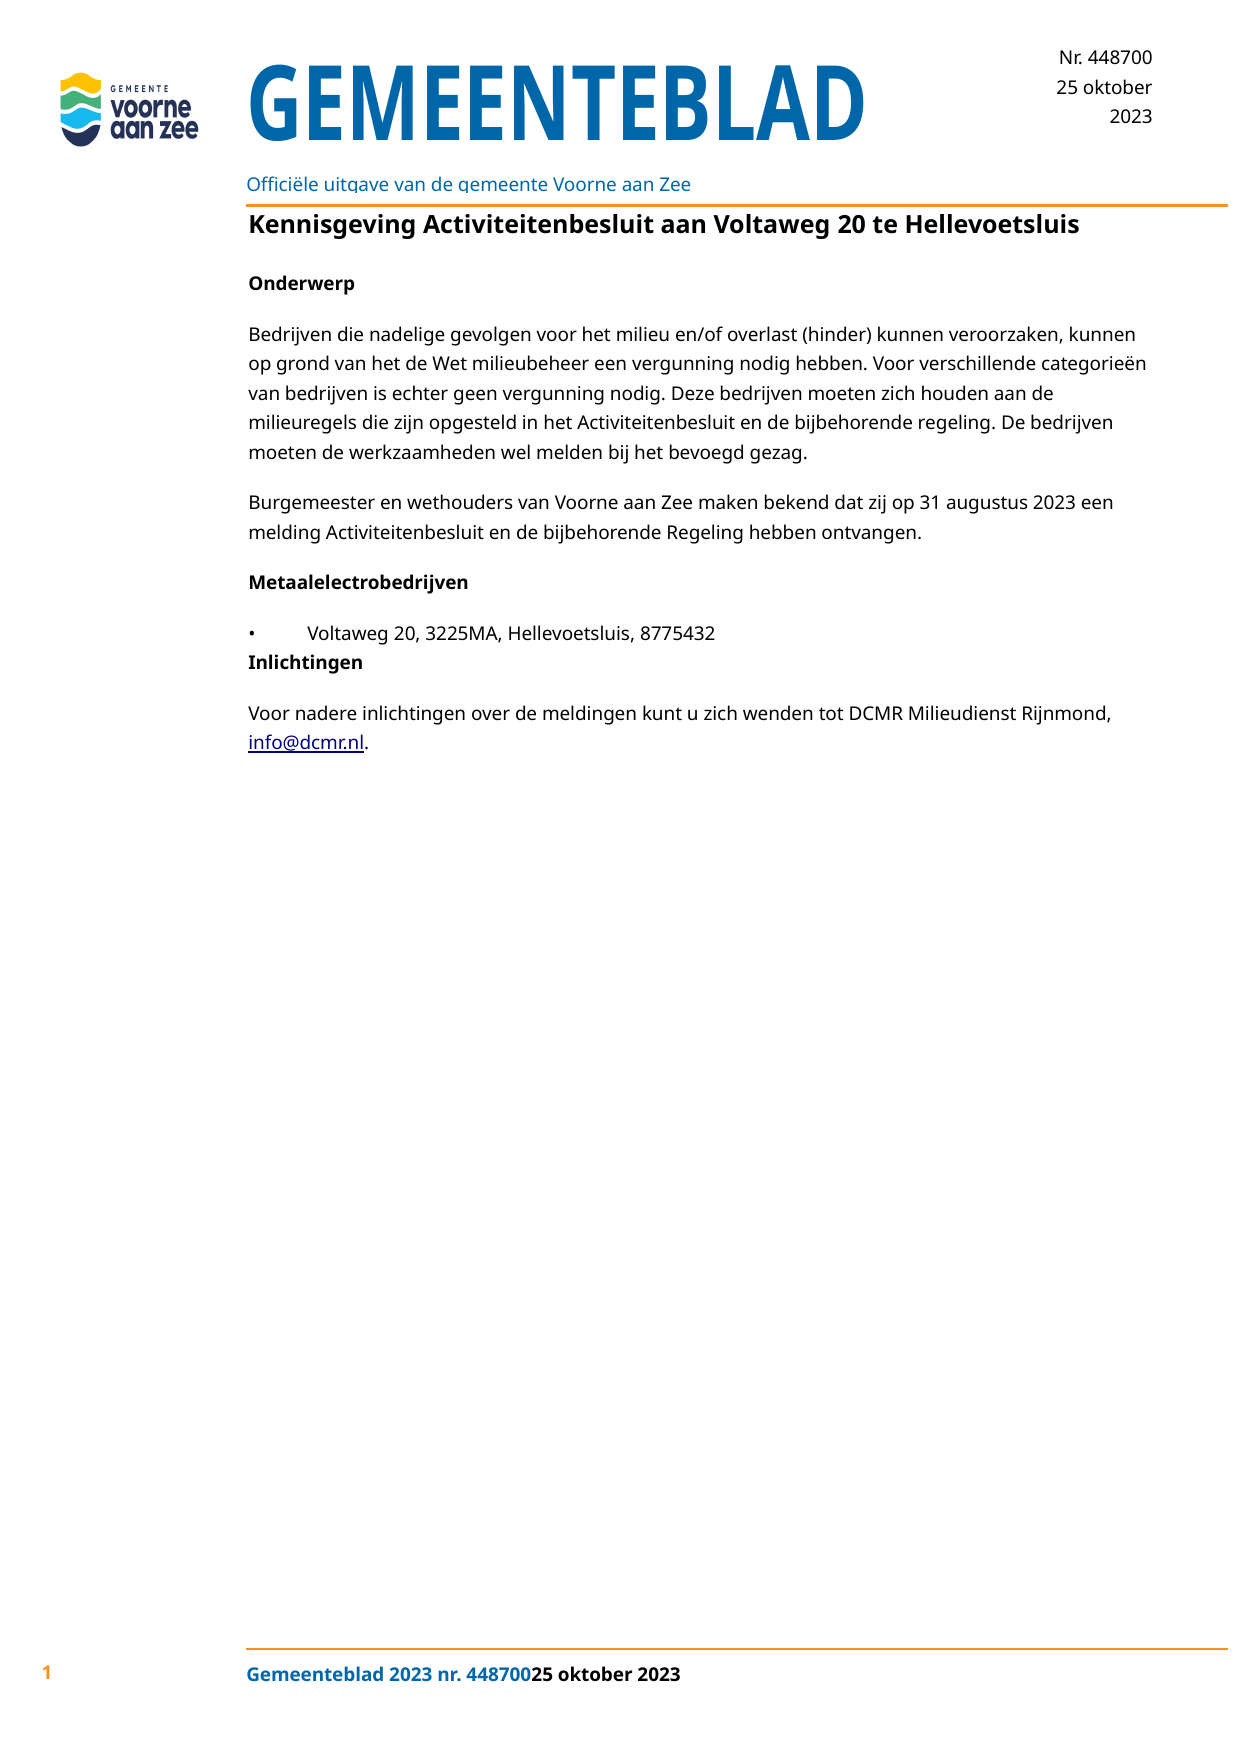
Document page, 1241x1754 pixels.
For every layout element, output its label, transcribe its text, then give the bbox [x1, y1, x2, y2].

text Voor nadere inlichtingen over de meldingen kunt u zich wenden tot DCMR Milieudienst Rijnmond, info@dcmr.nl. [248, 700, 1152, 755]
text Onderwerp [248, 270, 1152, 296]
text Burgemeester en wethouders van Voorne aan Zee maken bekend dat zij op 31 augustus 2023 een melding Activiteitenbesluit en de bijbehorende Regeling hebben ontvangen. [248, 489, 1152, 545]
text Bedrijven die nadelige gevolgen voor het milieu en/of overlast (hinder) kunnen veroorzaken, kunnen op grond van het de Wet milieubeheer een vergunning nodig hebben. Voor verschillende categorieën van bedrijven is echter geen vergunning nodig. Deze bedrijven moeten zich houden aan de milieuregels die zijn opgesteld in het Activiteitenbesluit en de bijbehorende regeling. De bedrijven moeten de werkzaamheden wel melden bij het bevoegd gezag. [248, 321, 1152, 465]
text Metaalelectrobedrijven [248, 569, 1152, 595]
picture [41, 47, 231, 172]
list Voltaweg 20, 3225MA, Hellevoetsluis, 8775432 [248, 620, 1152, 646]
text Kennisgeving Activiteitenbesluit aan Voltaweg 20 te Hellevoetsluis [248, 207, 1152, 241]
text Inlichtingen [248, 649, 1152, 675]
